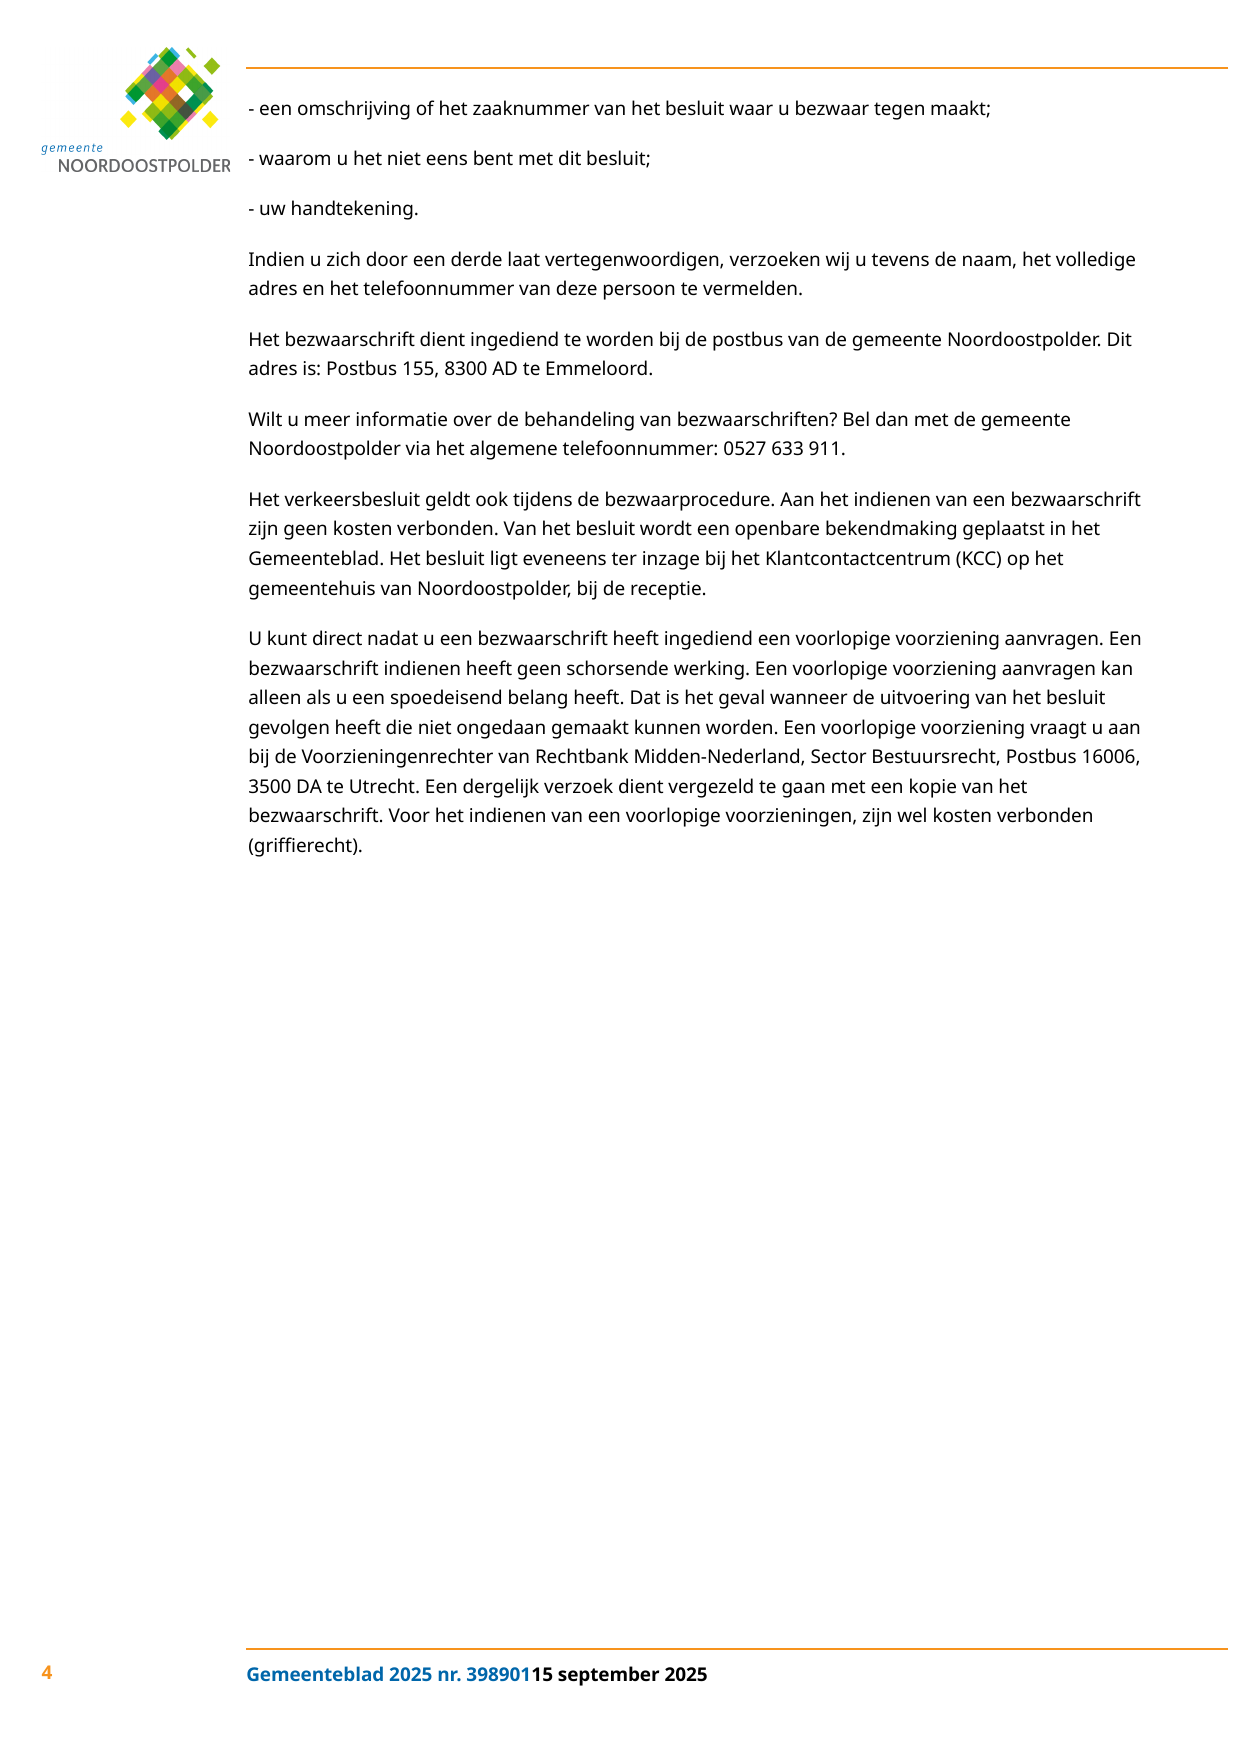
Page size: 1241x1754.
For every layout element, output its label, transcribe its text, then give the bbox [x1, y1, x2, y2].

text - een omschrijving of het zaaknummer van het besluit waar u bezwaar tegen maakt; [248, 95, 1152, 121]
text Indien u zich door een derde laat vertegenwoordigen, verzoeken wij u tevens de naam, het volledige adres en het telefoonnummer van deze persoon te vermelden. [248, 246, 1152, 301]
text Het bezwaarschrift dient ingediend te worden bij de postbus van de gemeente Noordoostpolder. Dit adres is: Postbus 155, 8300 AD te Emmeloord. [248, 326, 1152, 381]
text Het verkeersbesluit geldt ook tijdens de bezwaarprocedure. Aan het indienen van een bezwaarschrift zijn geen kosten verbonden. Van het besluit wordt een openbare bekendmaking geplaatst in het Gemeenteblad. Het besluit ligt eveneens ter inzage bij het Klantcontactcentrum (KCC) op het gemeentehuis van Noordoostpolder, bij de receptie. [248, 486, 1152, 601]
picture [41, 47, 231, 172]
text U kunt direct nadat u een bezwaarschrift heeft ingediend een voorlopige voorziening aanvragen. Een bezwaarschrift indienen heeft geen schorsende werking. Een voorlopige voorziening aanvragen kan alleen als u een spoedeisend belang heeft. Dat is het geval wanneer de uitvoering van het besluit gevolgen heeft die niet ongedaan gemaakt kunnen worden. Een voorlopige voorziening vraagt u aan bij de Voorzieningenrechter van Rechtbank Midden-Nederland, Sector Bestuursrecht, Postbus 16006, 3500 DA te Utrecht. Een dergelijk verzoek dient vergezeld te gaan met een kopie van het bezwaarschrift. Voor het indienen van een voorlopige voorzieningen, zijn wel kosten verbonden (griffierecht). [248, 625, 1152, 858]
text - waarom u het niet eens bent met dit besluit; [248, 145, 1152, 171]
text - uw handtekening. [248, 196, 1152, 221]
text Wilt u meer informatie over de behandeling van bezwaarschriften? Bel dan met de gemeente Noordoostpolder via het algemene telefoonnummer: 0527 633 911. [248, 406, 1152, 461]
